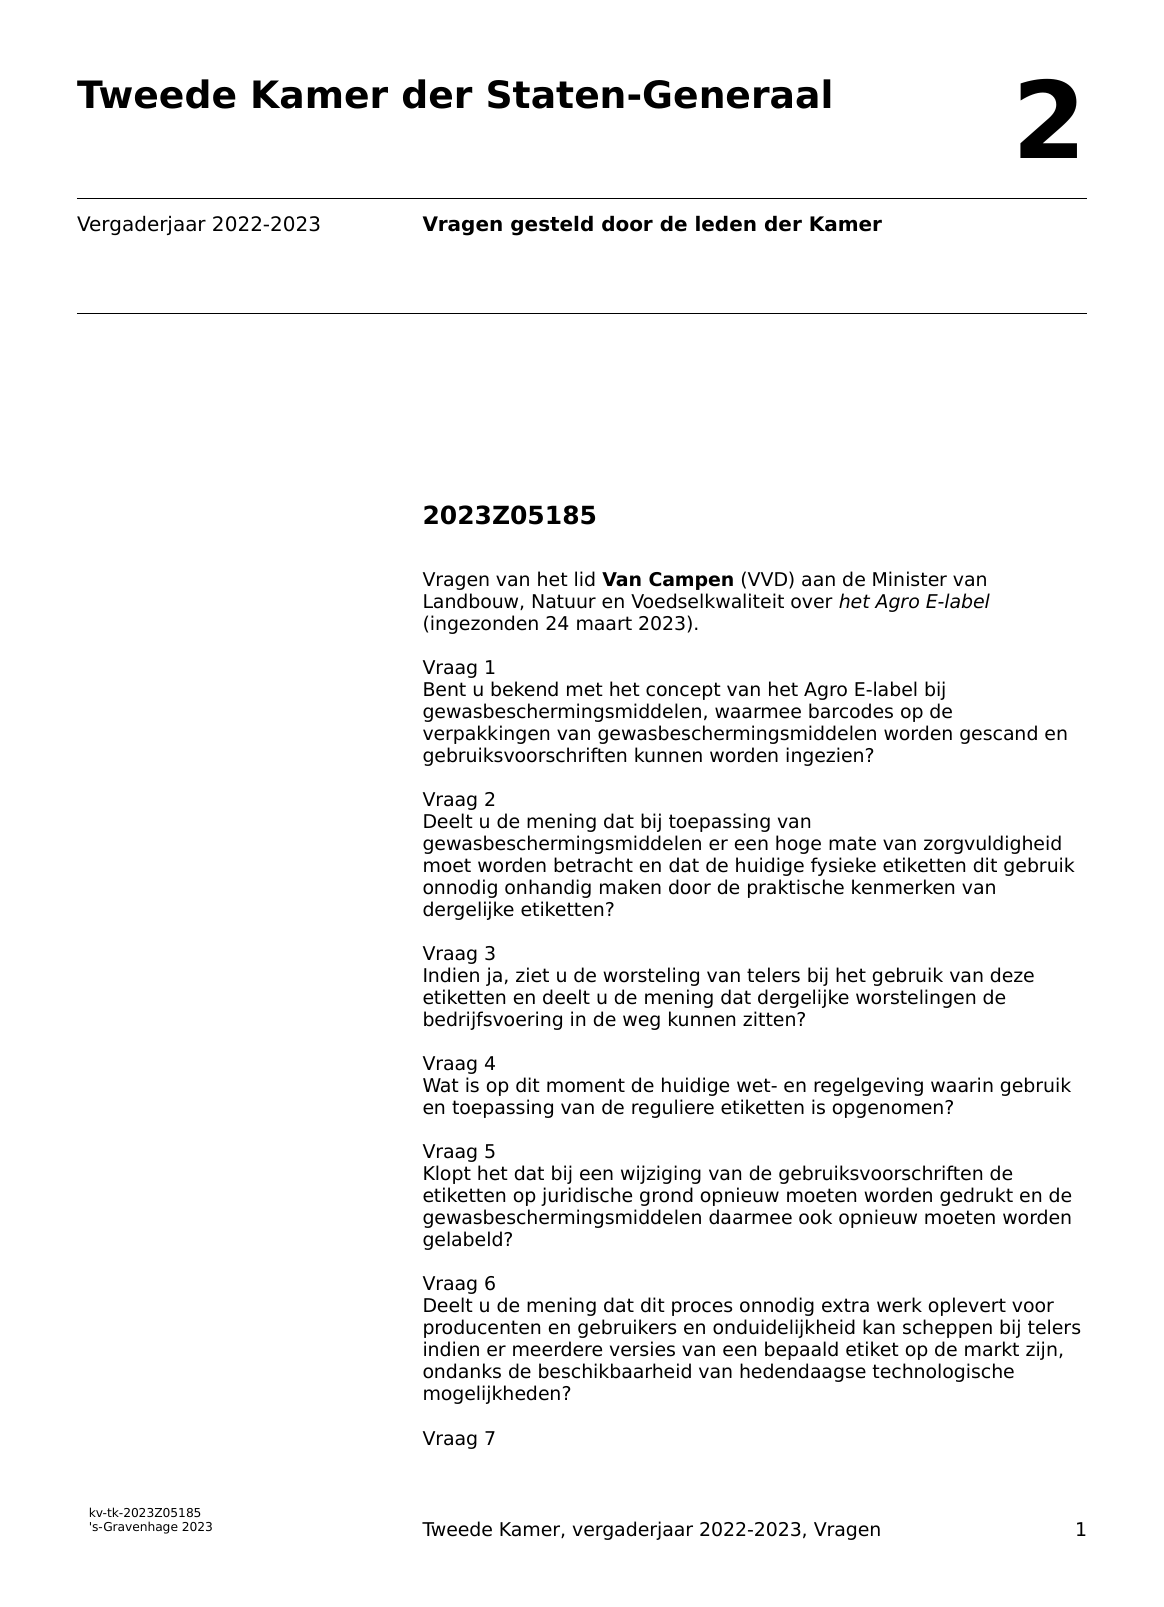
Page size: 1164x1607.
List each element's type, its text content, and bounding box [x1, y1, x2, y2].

text Vraag 3 [422, 943, 1087, 965]
text Vraag 6 [422, 1273, 1087, 1295]
text 's-Gravenhage 2023 [88, 1520, 323, 1534]
text Vraag 4 [422, 1053, 1087, 1075]
text Vraag 2 [422, 789, 1087, 811]
text Klopt het dat bij een wijziging van de gebruiksvoorschriften de etiketten op juridische grond opnieuw moeten worden gedrukt en de gewasbeschermingsmiddelen daarmee ook opnieuw moeten worden gelabeld? [422, 1163, 1087, 1251]
text Vragen van het lid Van Campen (VVD) aan de Minister van Landbouw, Natuur en Voedselkwaliteit over het Agro E-label (ingezonden 24 maart 2023). [422, 569, 1087, 635]
table_header 2 [886, 59, 1087, 198]
text Deelt u de mening dat bij toepassing van gewasbeschermingsmiddelen er een hoge mate van zorgvuldigheid moet worden betracht en dat de huidige fysieke etiketten dit gebruik onnodig onhandig maken door de praktische kenmerken van dergelijke etiketten? [422, 811, 1087, 921]
text Vraag 1 [422, 657, 1087, 679]
text Wat is op dit moment de huidige wet- en regelgeving waarin gebruik en toepassing van de reguliere etiketten is opgenomen? [422, 1075, 1087, 1119]
table_cell Vragen gesteld door de leden der Kamer [422, 199, 1087, 313]
text Indien ja, ziet u de worsteling van telers bij het gebruik van deze etiketten en deelt u de mening dat dergelijke worstelingen de bedrijfsvoering in de weg kunnen zitten? [422, 965, 1087, 1031]
text Deelt u de mening dat dit proces onnodig extra werk oplevert voor producenten en gebruikers en onduidelijkheid kan scheppen bij telers indien er meerdere versies van een bepaald etiket op de markt zijn, ondanks de beschikbaarheid van hedendaagse technologische mogelijkheden? [422, 1295, 1087, 1405]
text Vraag 7 [422, 1427, 1087, 1449]
text Bent u bekend met het concept van het Agro E-label bij gewasbeschermingsmiddelen, waarmee barcodes op de verpakkingen van gewasbeschermingsmiddelen worden gescand en gebruiksvoorschriften kunnen worden ingezien? [422, 679, 1087, 767]
text kv-tk-2023Z05185 [88, 1506, 323, 1520]
text Vraag 5 [422, 1141, 1087, 1163]
table_header Tweede Kamer der Staten-Generaal [77, 59, 886, 198]
table_cell Vergaderjaar 2022-2023 [77, 199, 422, 313]
text 2023Z05185 [422, 501, 1087, 531]
